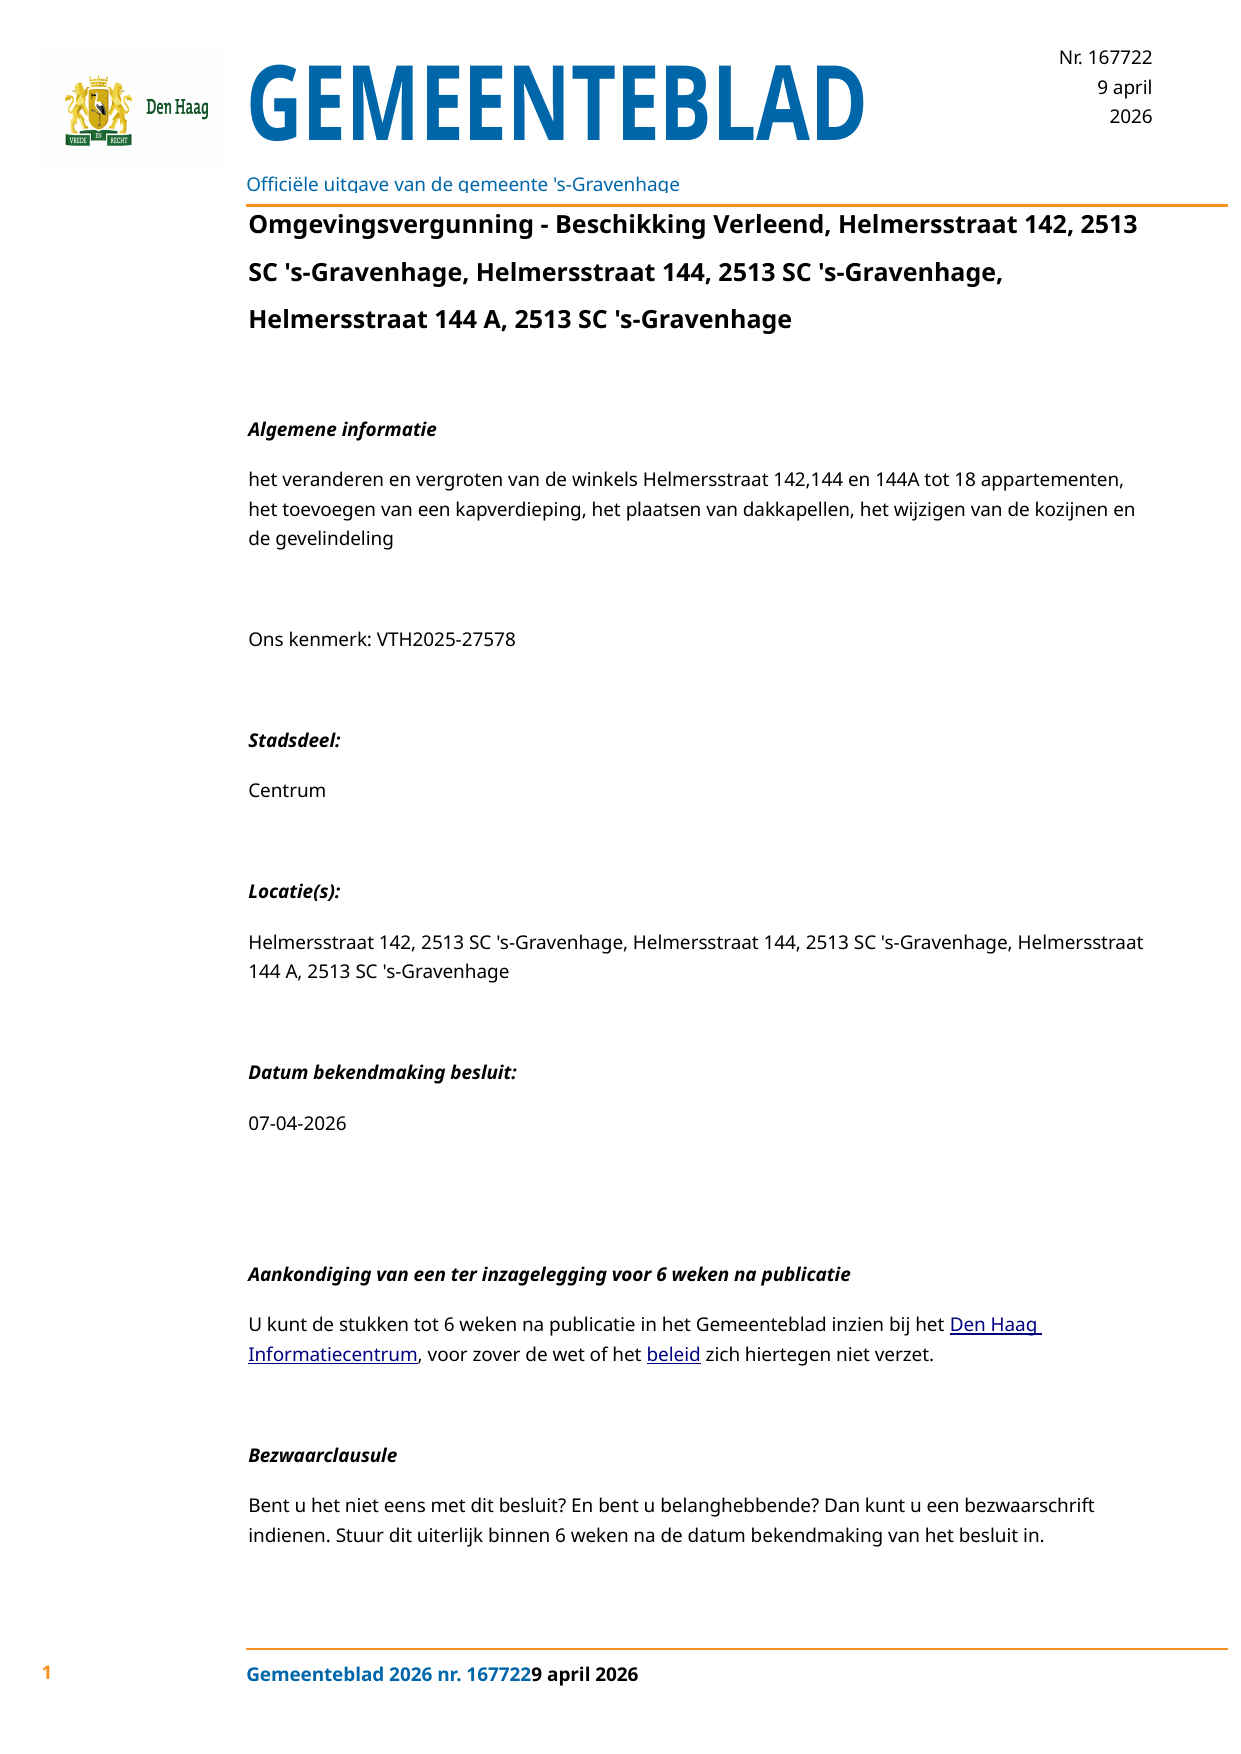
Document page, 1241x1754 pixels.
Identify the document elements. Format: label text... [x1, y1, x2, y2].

text U kunt de stukken tot 6 weken na publicatie in het Gemeenteblad inzien bij het Den Haag Informatiecentrum, voor zover de wet of het beleid zich hiertegen niet verzet. [248, 1311, 1152, 1367]
text Omgevingsvergunning - Beschikking Verleend, Helmersstraat 142, 2513 SC 's-Gravenhage, Helmersstraat 144, 2513 SC 's-Gravenhage, Helmersstraat 144 A, 2513 SC 's-Gravenhage [248, 207, 1152, 336]
text 07-04-2026 [248, 1110, 1152, 1135]
text Datum bekendmaking besluit: [248, 1059, 1152, 1085]
text Locatie(s): [248, 878, 1152, 904]
text Bent u het niet eens met dit besluit? En bent u belanghebbende? Dan kunt u een bezwaarschrift indienen. Stuur dit uiterlijk binnen 6 weken na de datum bekendmaking van het besluit in. [248, 1492, 1152, 1547]
text Ons kenmerk: VTH2025-27578 [248, 626, 1152, 652]
text Helmersstraat 142, 2513 SC 's-Gravenhage, Helmersstraat 144, 2513 SC 's-Gravenhage, Helmersstraat 144 A, 2513 SC 's-Gravenhage [248, 929, 1152, 984]
text Stadsdeel: [248, 727, 1152, 753]
text Algemene informatie [248, 416, 1152, 442]
text Aankondiging van een ter inzagelegging voor 6 weken na publicatie [248, 1261, 1152, 1287]
picture [41, 47, 231, 172]
text Bezwaarclausule [248, 1442, 1152, 1467]
text het veranderen en vergroten van de winkels Helmersstraat 142,144 en 144A tot 18 appartementen, het toevoegen van een kapverdieping, het plaatsen van dakkapellen, het wijzigen van de kozijnen en de gevelindeling [248, 466, 1152, 551]
text Centrum [248, 778, 1152, 803]
